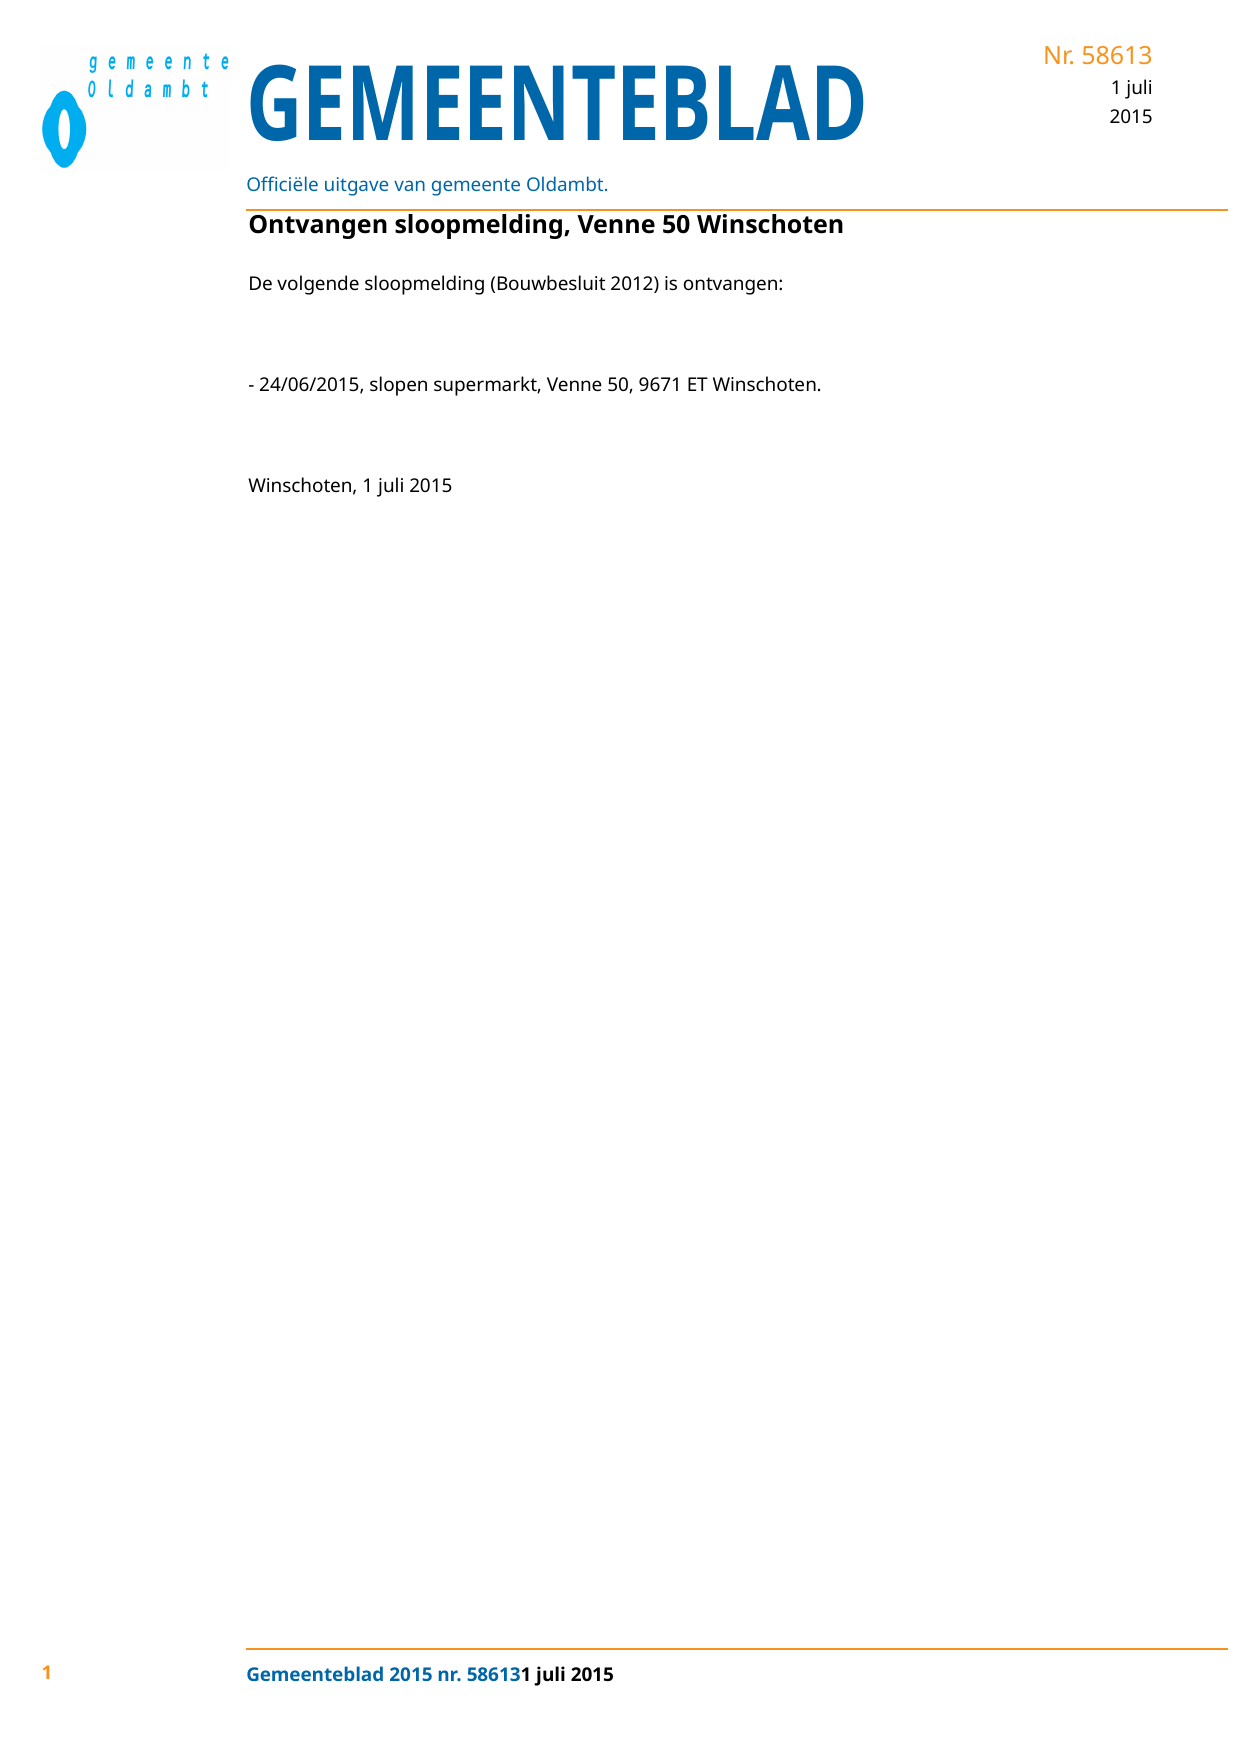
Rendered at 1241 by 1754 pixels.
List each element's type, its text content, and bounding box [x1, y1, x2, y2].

text De volgende sloopmelding (Bouwbesluit 2012) is ontvangen: [248, 270, 1152, 296]
text - 24/06/2015, slopen supermarkt, Venne 50, 9671 ET Winschoten. [248, 371, 1152, 397]
text Ontvangen sloopmelding, Venne 50 Winschoten [248, 211, 1152, 241]
text Winschoten, 1 juli 2015 [248, 472, 1152, 498]
picture [41, 47, 231, 172]
